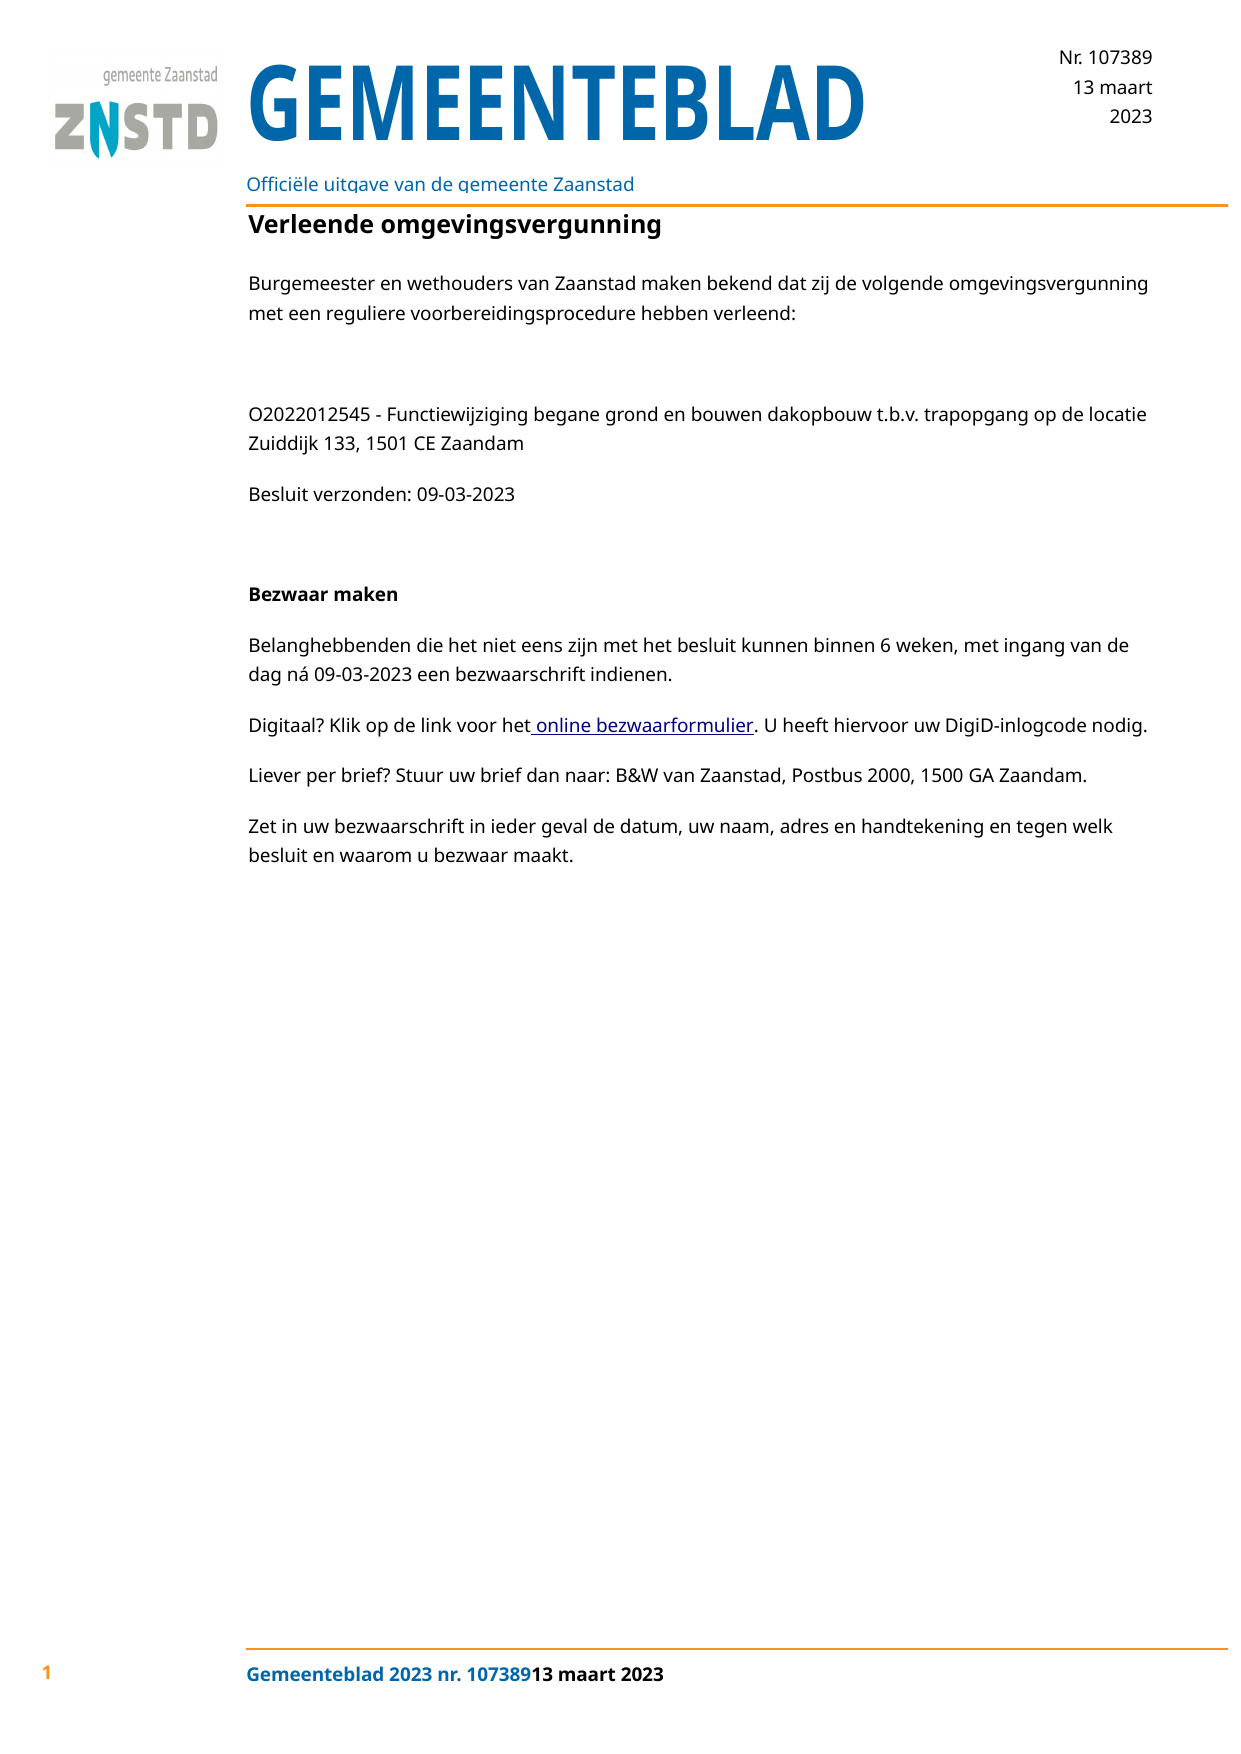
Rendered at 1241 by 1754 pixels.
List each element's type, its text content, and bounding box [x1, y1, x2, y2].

text Zet in uw bezwaarschrift in ieder geval de datum, uw naam, adres en handtekening en tegen welk besluit en waarom u bezwaar maakt. [248, 813, 1152, 868]
text O2022012545 - Functiewijziging begane grond en bouwen dakopbouw t.b.v. trapopgang op de locatie Zuiddijk 133, 1501 CE Zaandam [248, 401, 1152, 456]
text Liever per brief? Stuur uw brief dan naar: B&W van Zaanstad, Postbus 2000, 1500 GA Zaandam. [248, 762, 1152, 788]
text Burgemeester en wethouders van Zaanstad maken bekend dat zij de volgende omgevingsvergunning met een reguliere voorbereidingsprocedure hebben verleend: [248, 270, 1152, 326]
text Digitaal? Klik op de link voor het online bezwaarformulier. U heeft hiervoor uw DigiD-inlogcode nodig. [248, 712, 1152, 738]
text Belanghebbenden die het niet eens zijn met het besluit kunnen binnen 6 weken, met ingang van de dag ná 09-03-2023 een bezwaarschrift indienen. [248, 632, 1152, 687]
text Verleende omgevingsvergunning [248, 207, 1152, 241]
text Bezwaar maken [248, 582, 1152, 607]
picture [41, 47, 231, 172]
text Besluit verzonden: 09-03-2023 [248, 481, 1152, 506]
